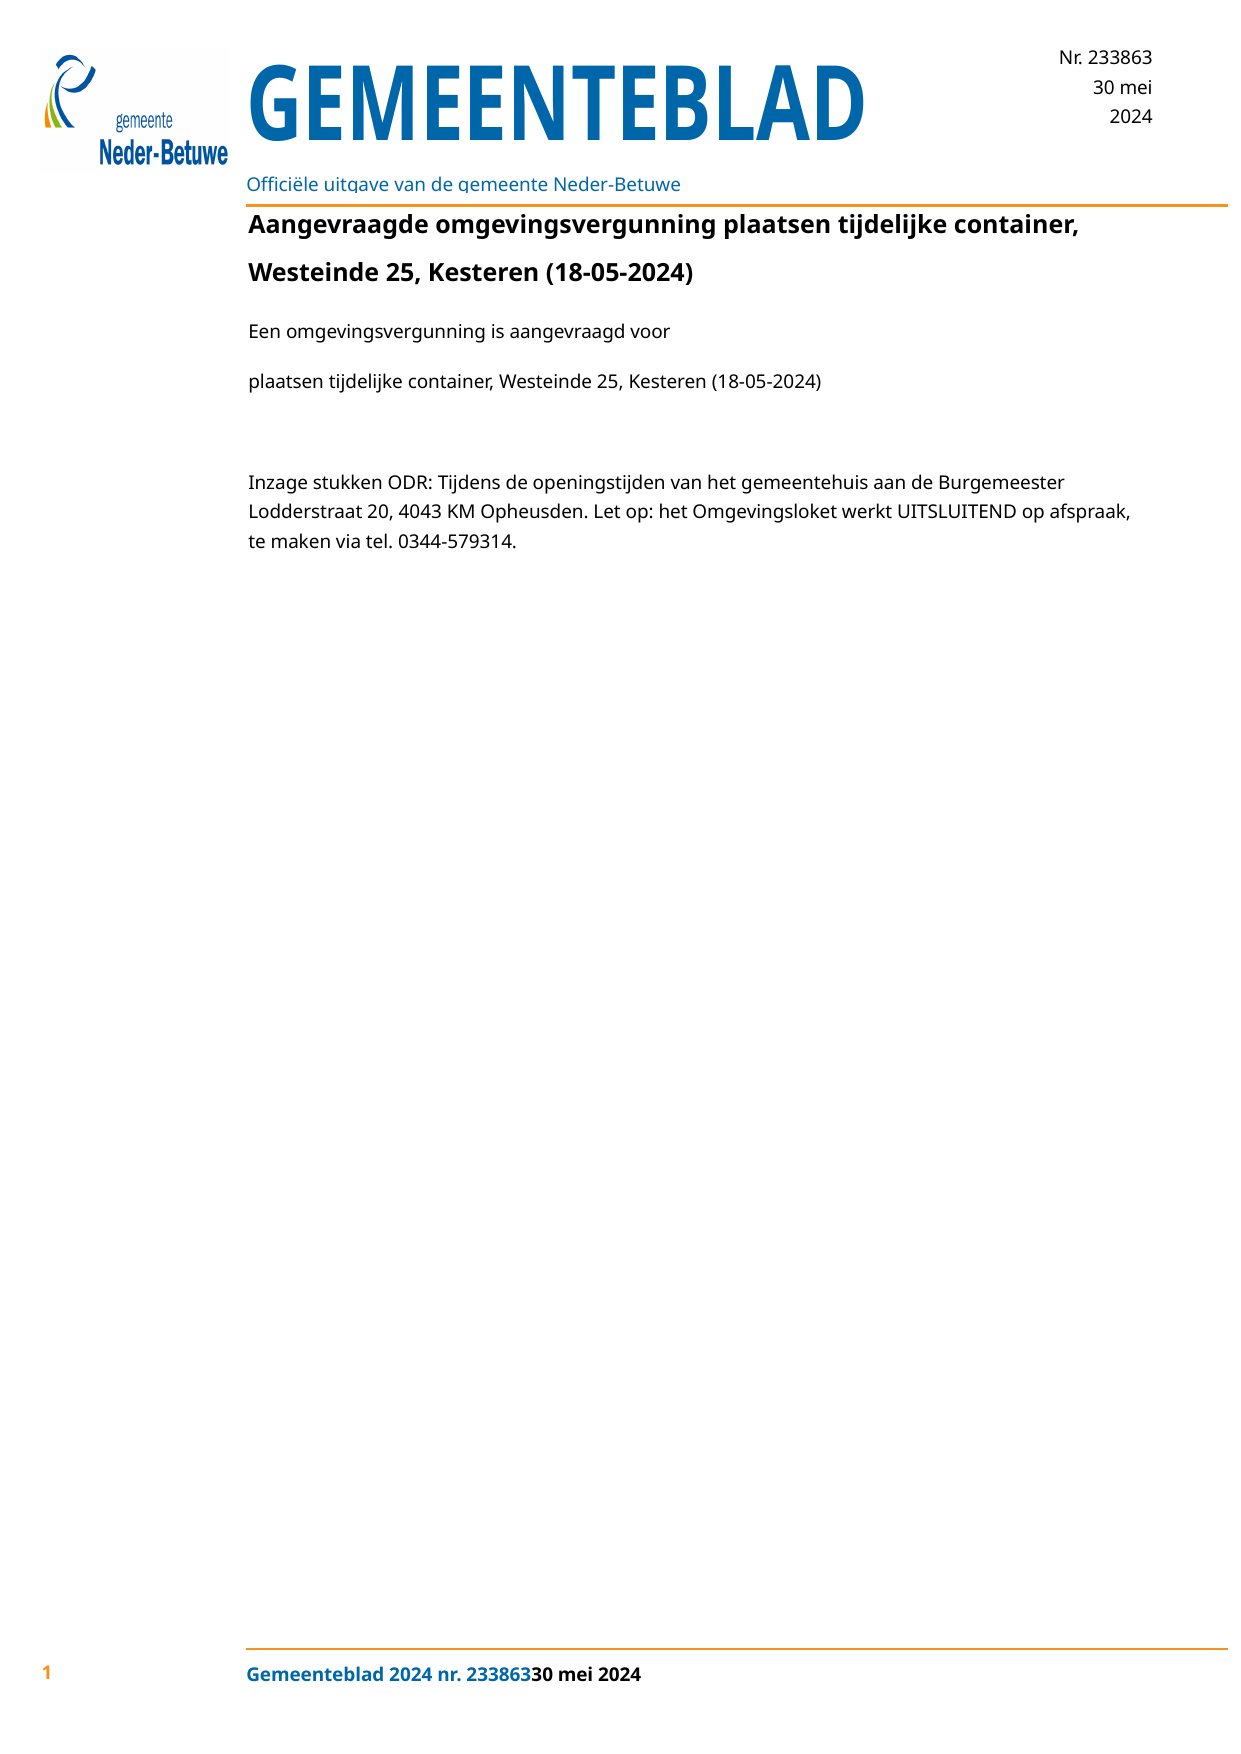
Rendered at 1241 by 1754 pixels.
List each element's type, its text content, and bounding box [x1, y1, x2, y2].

text plaatsen tijdelijke container, Westeinde 25, Kesteren (18-05-2024) [248, 368, 1152, 394]
text Een omgevingsvergunning is aangevraagd voor [248, 318, 1152, 344]
text Inzage stukken ODR: Tijdens de openingstijden van het gemeentehuis aan de Burgemeester Lodderstraat 20, 4043 KM Opheusden. Let op: het Omgevingsloket werkt UITSLUITEND op afspraak, te maken via tel. 0344-579314. [248, 469, 1152, 554]
picture [41, 47, 231, 172]
text Aangevraagde omgevingsvergunning plaatsen tijdelijke container, Westeinde 25, Kesteren (18-05-2024) [248, 207, 1152, 288]
